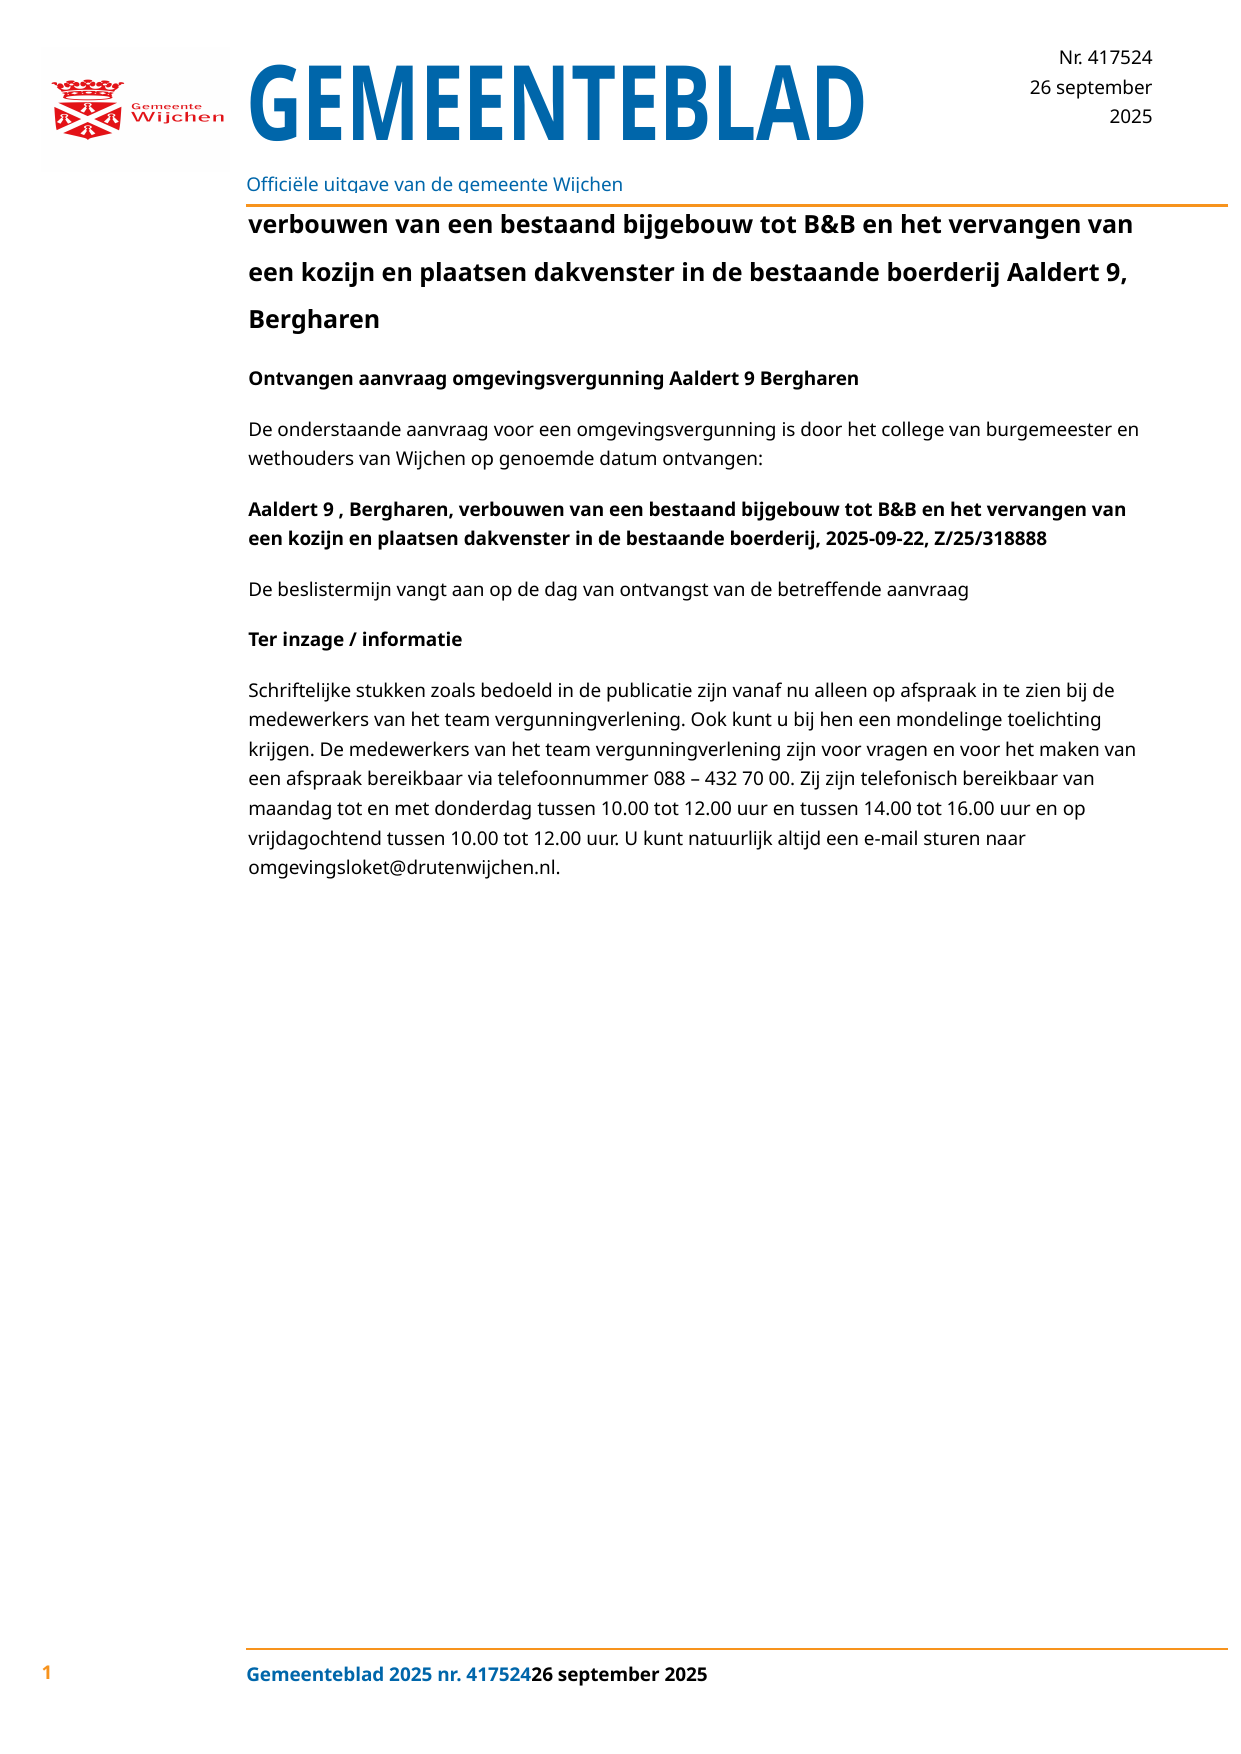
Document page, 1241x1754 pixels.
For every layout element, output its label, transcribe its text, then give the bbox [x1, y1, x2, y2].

text De beslistermijn vangt aan op de dag van ontvangst van de betreffende aanvraag [248, 576, 1152, 602]
text Ontvangen aanvraag omgevingsvergunning Aaldert 9 Bergharen [248, 366, 1152, 391]
text verbouwen van een bestaand bijgebouw tot B&B en het vervangen van een kozijn en plaatsen dakvenster in de bestaande boerderij Aaldert 9, Bergharen [248, 207, 1152, 336]
picture [41, 47, 231, 172]
text Aaldert 9 , Bergharen, verbouwen van een bestaand bijgebouw tot B&B en het vervangen van een kozijn en plaatsen dakvenster in de bestaande boerderij, 2025-09-22, Z/25/318888 [248, 496, 1152, 551]
text Schriftelijke stukken zoals bedoeld in de publicatie zijn vanaf nu alleen op afspraak in te zien bij de medewerkers van het team vergunningverlening. Ook kunt u bij hen een mondelinge toelichting krijgen. De medewerkers van het team vergunningverlening zijn voor vragen en voor het maken van een afspraak bereikbaar via telefoonnummer 088 – 432 70 00. Zij zijn telefonisch bereikbaar van maandag tot en met donderdag tussen 10.00 tot 12.00 uur en tussen 14.00 tot 16.00 uur en op vrijdagochtend tussen 10.00 tot 12.00 uur. U kunt natuurlijk altijd een e-mail sturen naar omgevingsloket@drutenwijchen.nl. [248, 677, 1152, 880]
text De onderstaande aanvraag voor een omgevingsvergunning is door het college van burgemeester en wethouders van Wijchen op genoemde datum ontvangen: [248, 416, 1152, 471]
text Ter inzage / informatie [248, 626, 1152, 652]
